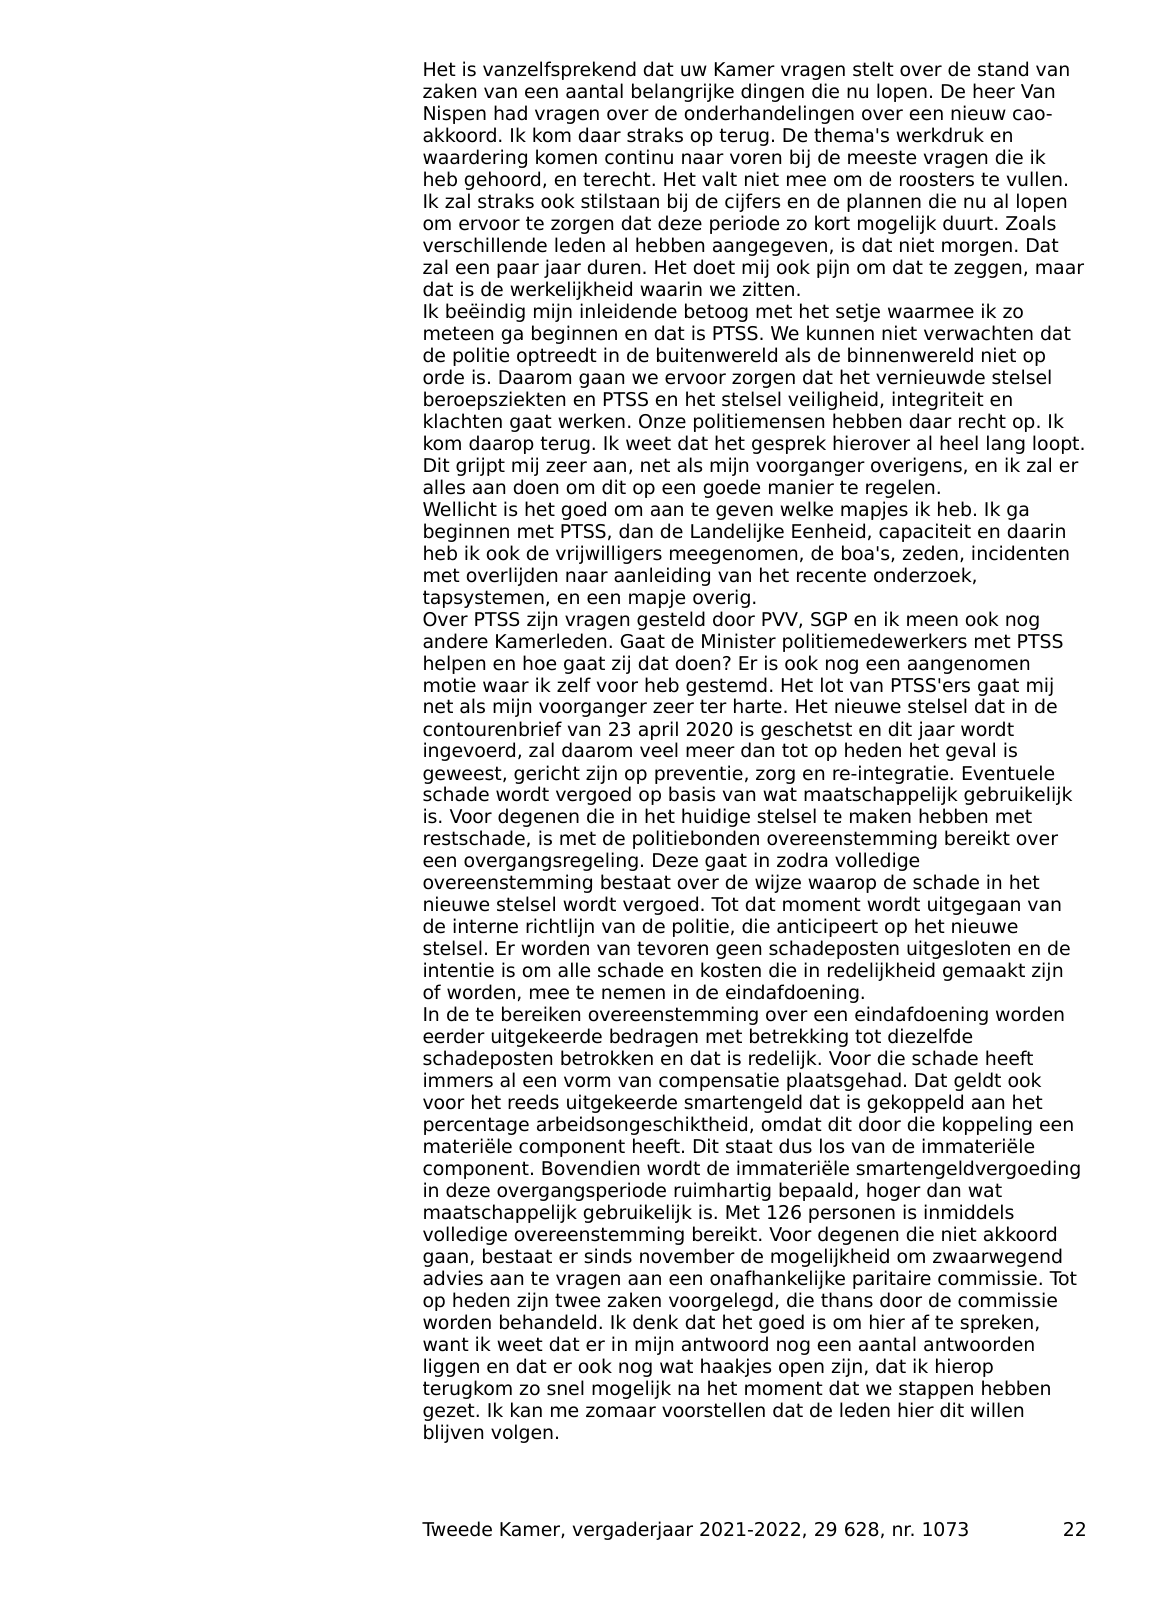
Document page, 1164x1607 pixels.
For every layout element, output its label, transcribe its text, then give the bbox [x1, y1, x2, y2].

text Wellicht is het goed om aan te geven welke mapjes ik heb. Ik ga beginnen met PTSS, dan de Landelijke Eenheid, capaciteit en daarin heb ik ook de vrijwilligers meegenomen, de boa's, zeden, incidenten met overlijden naar aanleiding van het recente onderzoek, tapsystemen, en een mapje overig. [422, 499, 1087, 608]
text In de te bereiken overeenstemming over een eindafdoening worden eerder uitgekeerde bedragen met betrekking tot diezelfde schadeposten betrokken en dat is redelijk. Voor die schade heeft immers al een vorm van compensatie plaatsgehad. Dat geldt ook voor het reeds uitgekeerde smartengeld dat is gekoppeld aan het percentage arbeidsongeschiktheid, omdat dit door die koppeling een materiële component heeft. Dit staat dus los van de immateriële component. Bovendien wordt de immateriële smartengeldvergoeding in deze overgangsperiode ruimhartig bepaald, hoger dan wat maatschappelijk gebruikelijk is. Met 126 personen is inmiddels volledige overeenstemming bereikt. Voor degenen die niet akkoord gaan, bestaat er sinds november de mogelijkheid om zwaarwegend advies aan te vragen aan een onafhankelijke paritaire commissie. Tot op heden zijn twee zaken voorgelegd, die thans door de commissie worden behandeld. Ik denk dat het goed is om hier af te spreken, want ik weet dat er in mijn antwoord nog een aantal antwoorden liggen en dat er ook nog wat haakjes open zijn, dat ik hierop terugkom zo snel mogelijk na het moment dat we stappen hebben gezet. Ik kan me zomaar voorstellen dat de leden hier dit willen blijven volgen. [422, 1004, 1087, 1444]
text Over PTSS zijn vragen gesteld door PVV, SGP en ik meen ook nog andere Kamerleden. Gaat de Minister politiemedewerkers met PTSS helpen en hoe gaat zij dat doen? Er is ook nog een aangenomen motie waar ik zelf voor heb gestemd. Het lot van PTSS'ers gaat mij net als mijn voorganger zeer ter harte. Het nieuwe stelsel dat in de contourenbrief van 23 april 2020 is geschetst en dit jaar wordt ingevoerd, zal daarom veel meer dan tot op heden het geval is geweest, gericht zijn op preventie, zorg en re-integratie. Eventuele schade wordt vergoed op basis van wat maatschappelijk gebruikelijk is. Voor degenen die in het huidige stelsel te maken hebben met restschade, is met de politiebonden overeenstemming bereikt over een overgangsregeling. Deze gaat in zodra volledige overeenstemming bestaat over de wijze waarop de schade in het nieuwe stelsel wordt vergoed. Tot dat moment wordt uitgegaan van de interne richtlijn van de politie, die anticipeert op het nieuwe stelsel. Er worden van tevoren geen schadeposten uitgesloten en de intentie is om alle schade en kosten die in redelijkheid gemaakt zijn of worden, mee te nemen in de eindafdoening. [422, 608, 1087, 1004]
text Ik beëindig mijn inleidende betoog met het setje waarmee ik zo meteen ga beginnen en dat is PTSS. We kunnen niet verwachten dat de politie optreedt in de buitenwereld als de binnenwereld niet op orde is. Daarom gaan we ervoor zorgen dat het vernieuwde stelsel beroepsziekten en PTSS en het stelsel veiligheid, integriteit en klachten gaat werken. Onze politiemensen hebben daar recht op. Ik kom daarop terug. Ik weet dat het gesprek hierover al heel lang loopt. Dit grijpt mij zeer aan, net als mijn voorganger overigens, en ik zal er alles aan doen om dit op een goede manier te regelen. [422, 301, 1087, 499]
text Het is vanzelfsprekend dat uw Kamer vragen stelt over de stand van zaken van een aantal belangrijke dingen die nu lopen. De heer Van Nispen had vragen over de onderhandelingen over een nieuw cao-akkoord. Ik kom daar straks op terug. De thema's werkdruk en waardering komen continu naar voren bij de meeste vragen die ik heb gehoord, en terecht. Het valt niet mee om de roosters te vullen. Ik zal straks ook stilstaan bij de cijfers en de plannen die nu al lopen om ervoor te zorgen dat deze periode zo kort mogelijk duurt. Zoals verschillende leden al hebben aangegeven, is dat niet morgen. Dat zal een paar jaar duren. Het doet mij ook pijn om dat te zeggen, maar dat is de werkelijkheid waarin we zitten. [422, 59, 1087, 301]
